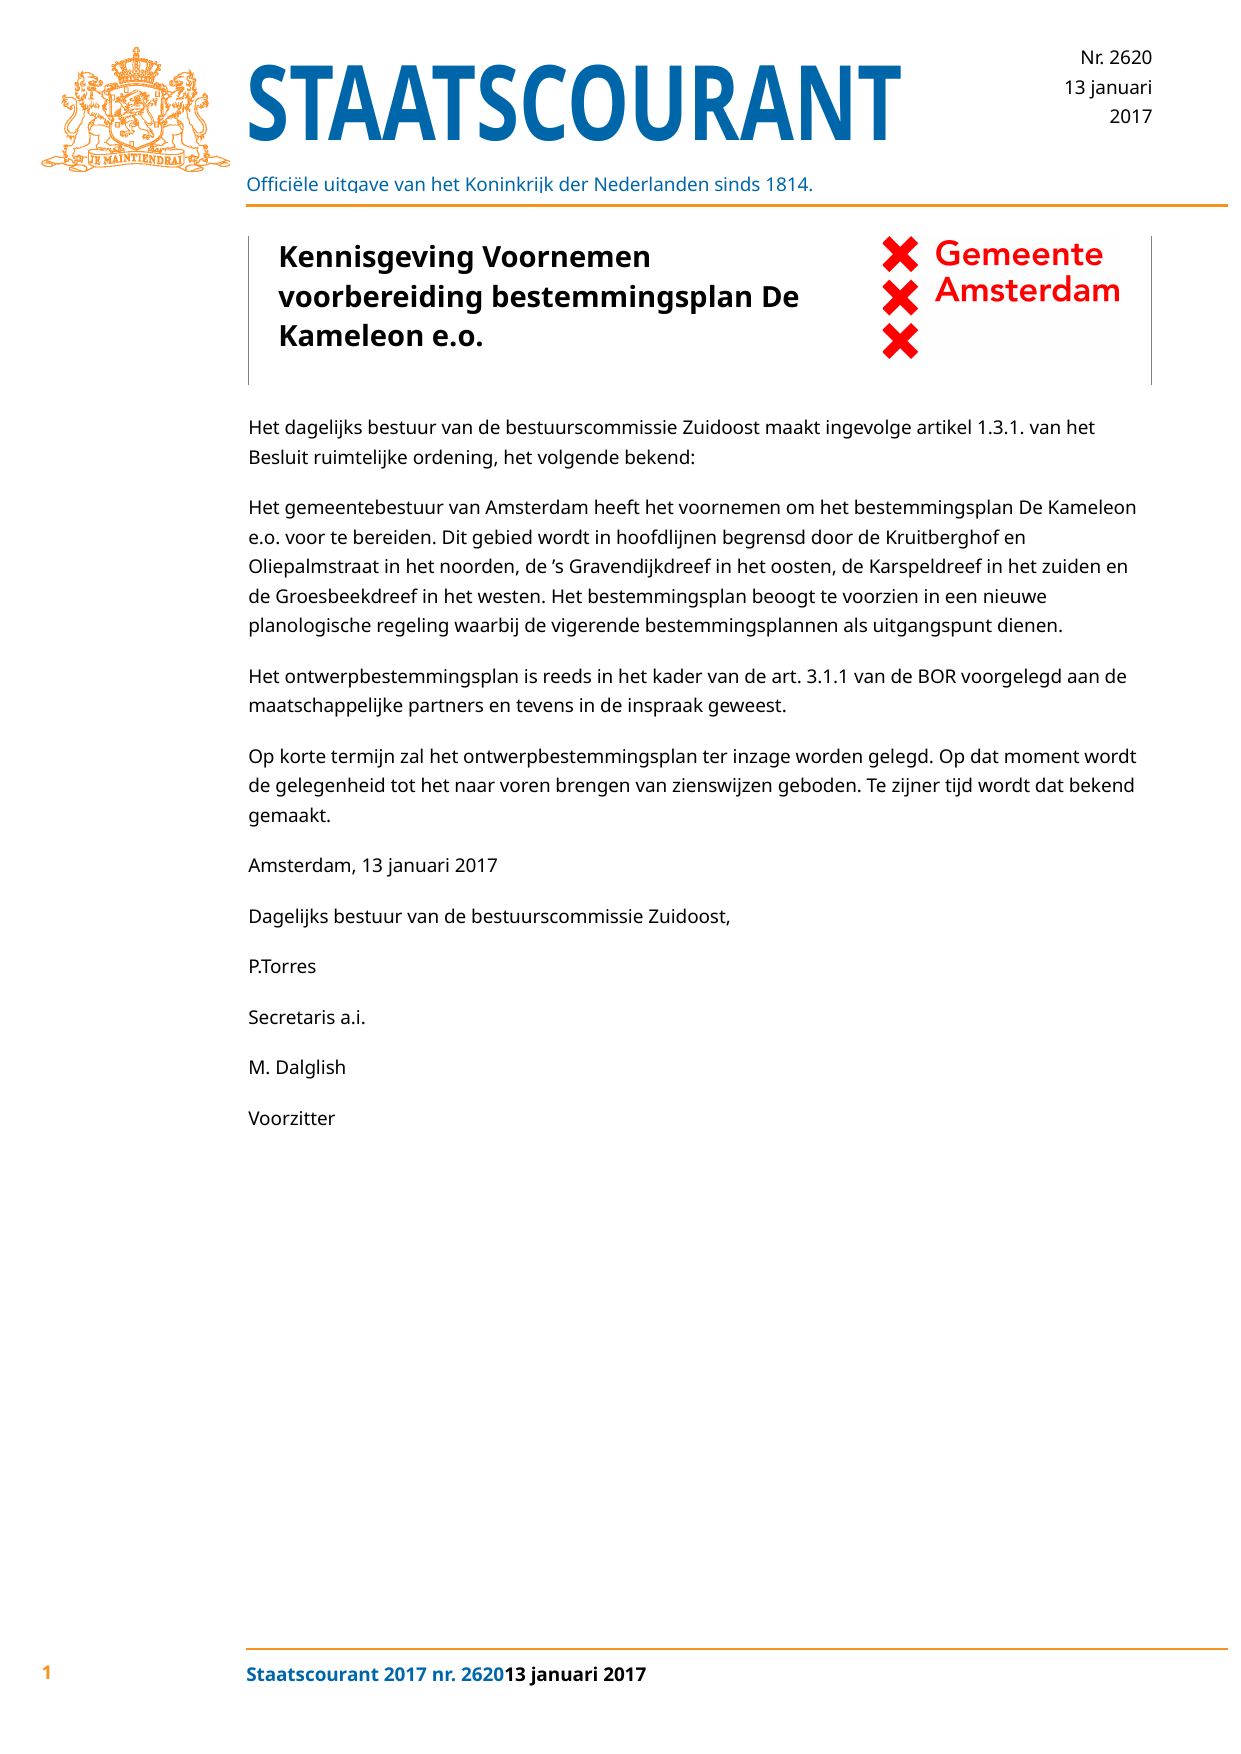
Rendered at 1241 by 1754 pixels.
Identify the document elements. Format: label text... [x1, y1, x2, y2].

text Amsterdam, 13 januari 2017 [248, 853, 1152, 878]
text Op korte termijn zal het ontwerpbestemmingsplan ter inzage worden gelegd. Op dat moment wordt de gelegenheid tot het naar voren brengen van zienswijzen geboden. Te zijner tijd wordt dat bekend gemaakt. [248, 743, 1152, 828]
text Het ontwerpbestemmingsplan is reeds in het kader van de art. 3.1.1 van de BOR voorgelegd aan de maatschappelijke partners en tevens in de inspraak geweest. [248, 663, 1152, 718]
picture [41, 47, 231, 172]
table_header [850, 236, 1151, 385]
text Het dagelijks bestuur van de bestuurscommissie Zuidoost maakt ingevolge artikel 1.3.1. van het Besluit ruimtelijke ordening, het volgende bekend: [248, 414, 1152, 469]
text M. Dalglish [248, 1054, 1152, 1080]
text Secretaris a.i. [248, 1004, 1152, 1029]
text P.Torres [248, 953, 1152, 979]
table_header Kennisgeving Voornemen voorbereiding bestemmingsplan De Kameleon e.o. [249, 236, 850, 385]
text Het gemeentebestuur van Amsterdam heeft het voornemen om het bestemmingsplan De Kameleon e.o. voor te bereiden. Dit gebied wordt in hoofdlijnen begrensd door de Kruitberghof en Oliepalmstraat in het noorden, de ’s Gravendijkdreef in het oosten, de Karspeldreef in het zuiden en de Groesbeekdreef in het westen. Het bestemmingsplan beoogt te voorzien in een nieuwe planologische regeling waarbij de vigerende bestemmingsplannen als uitgangspunt dienen. [248, 494, 1152, 638]
text Voorzitter [248, 1105, 1152, 1130]
picture [882, 236, 1119, 359]
text Dagelijks bestuur van de bestuurscommissie Zuidoost, [248, 903, 1152, 929]
